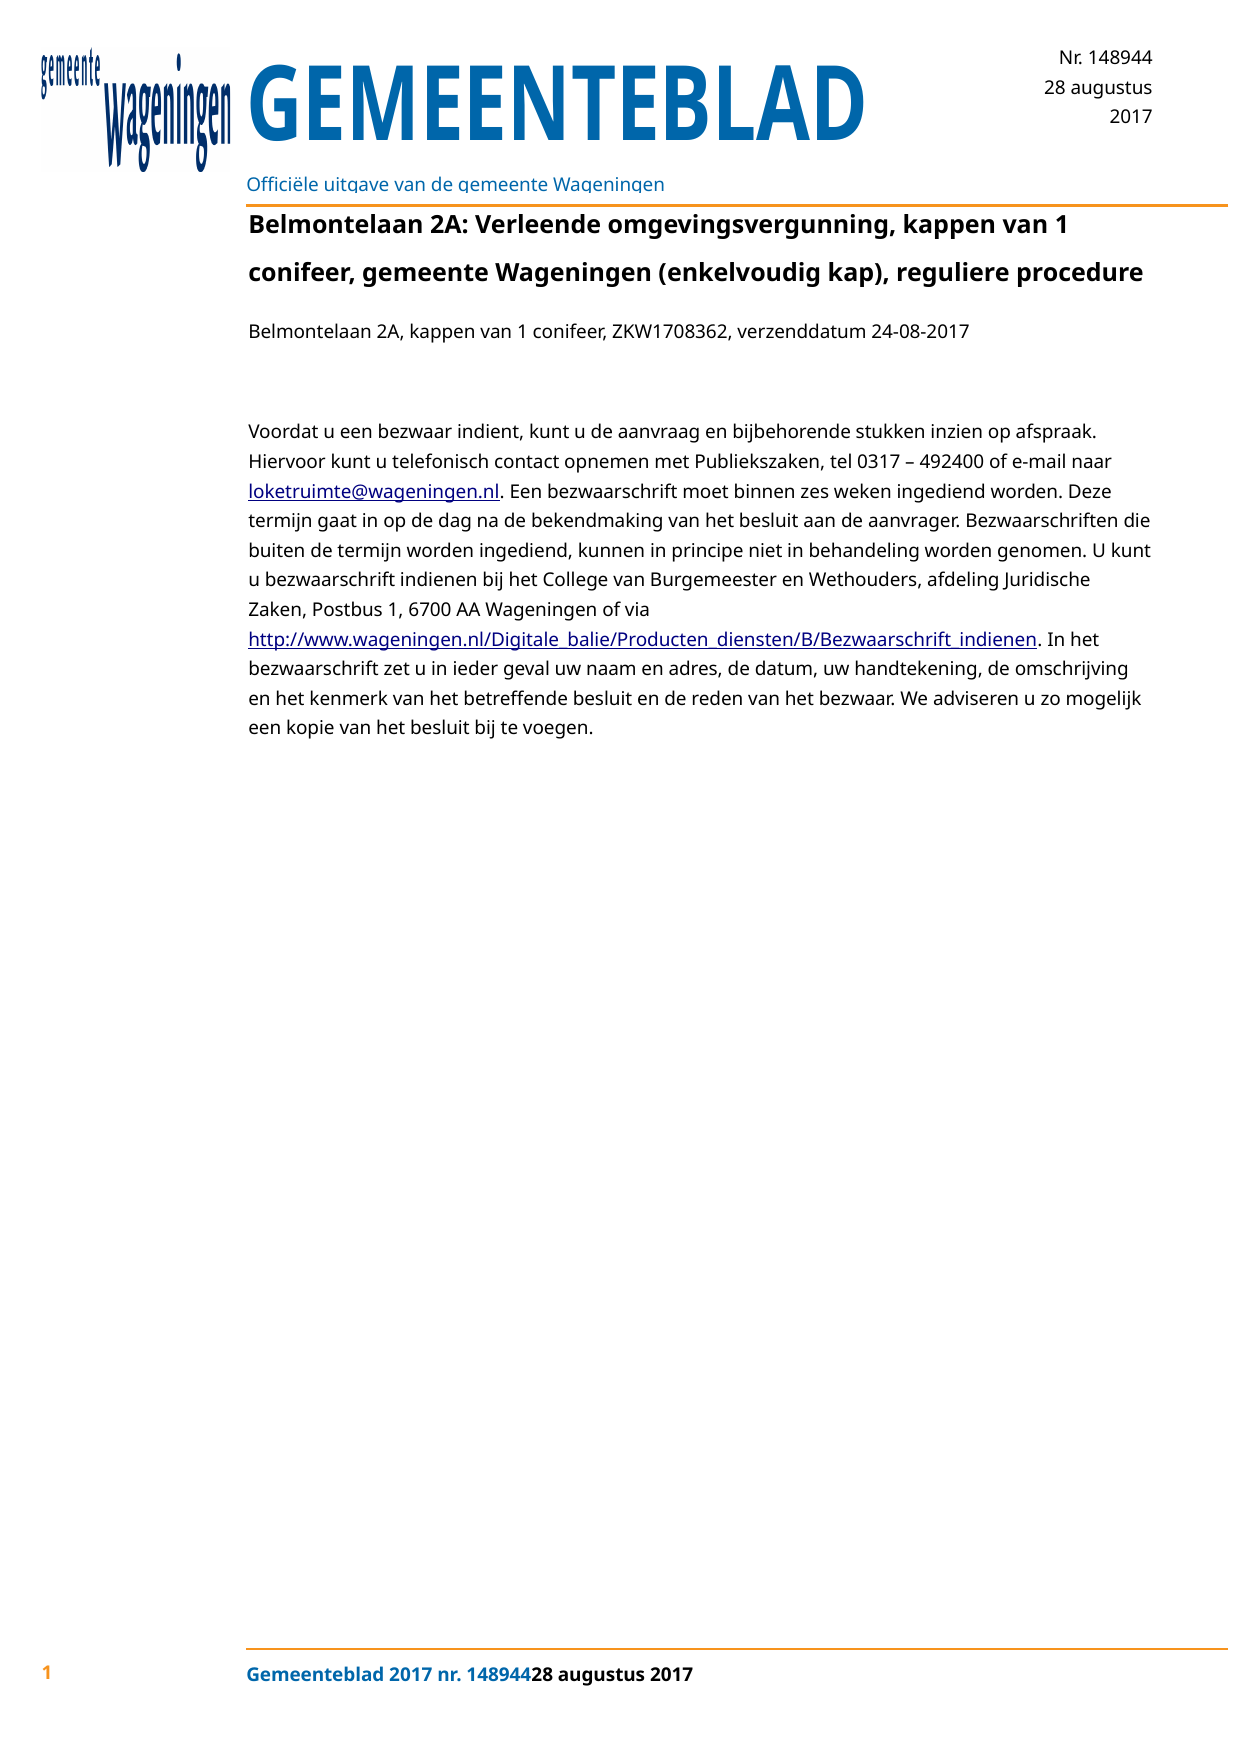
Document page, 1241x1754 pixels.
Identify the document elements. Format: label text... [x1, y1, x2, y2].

text Belmontelaan 2A, kappen van 1 conifeer, ZKW1708362, verzenddatum 24-08-2017 [248, 318, 1152, 344]
picture [41, 47, 231, 172]
text Belmontelaan 2A: Verleende omgevingsvergunning, kappen van 1 conifeer, gemeente Wageningen (enkelvoudig kap), reguliere procedure [248, 207, 1152, 288]
text Voordat u een bezwaar indient, kunt u de aanvraag en bijbehorende stukken inzien op afspraak. Hiervoor kunt u telefonisch contact opnemen met Publiekszaken, tel 0317 – 492400 of e-mail naar loketruimte@wageningen.nl. Een bezwaarschrift moet binnen zes weken ingediend worden. Deze termijn gaat in op de dag na de bekendmaking van het besluit aan de aanvrager. Bezwaarschriften die buiten de termijn worden ingediend, kunnen in principe niet in behandeling worden genomen. U kunt u bezwaarschrift indienen bij het College van Burgemeester en Wethouders, afdeling Juridische Zaken, Postbus 1, 6700 AA Wageningen of via http://www.wageningen.nl/Digitale_balie/Producten_diensten/B/Bezwaarschrift_indienen. In het bezwaarschrift zet u in ieder geval uw naam en adres, de datum, uw handtekening, de omschrijving en het kenmerk van het betreffende besluit en de reden van het bezwaar. We adviseren u zo mogelijk een kopie van het besluit bij te voegen. [248, 419, 1152, 740]
